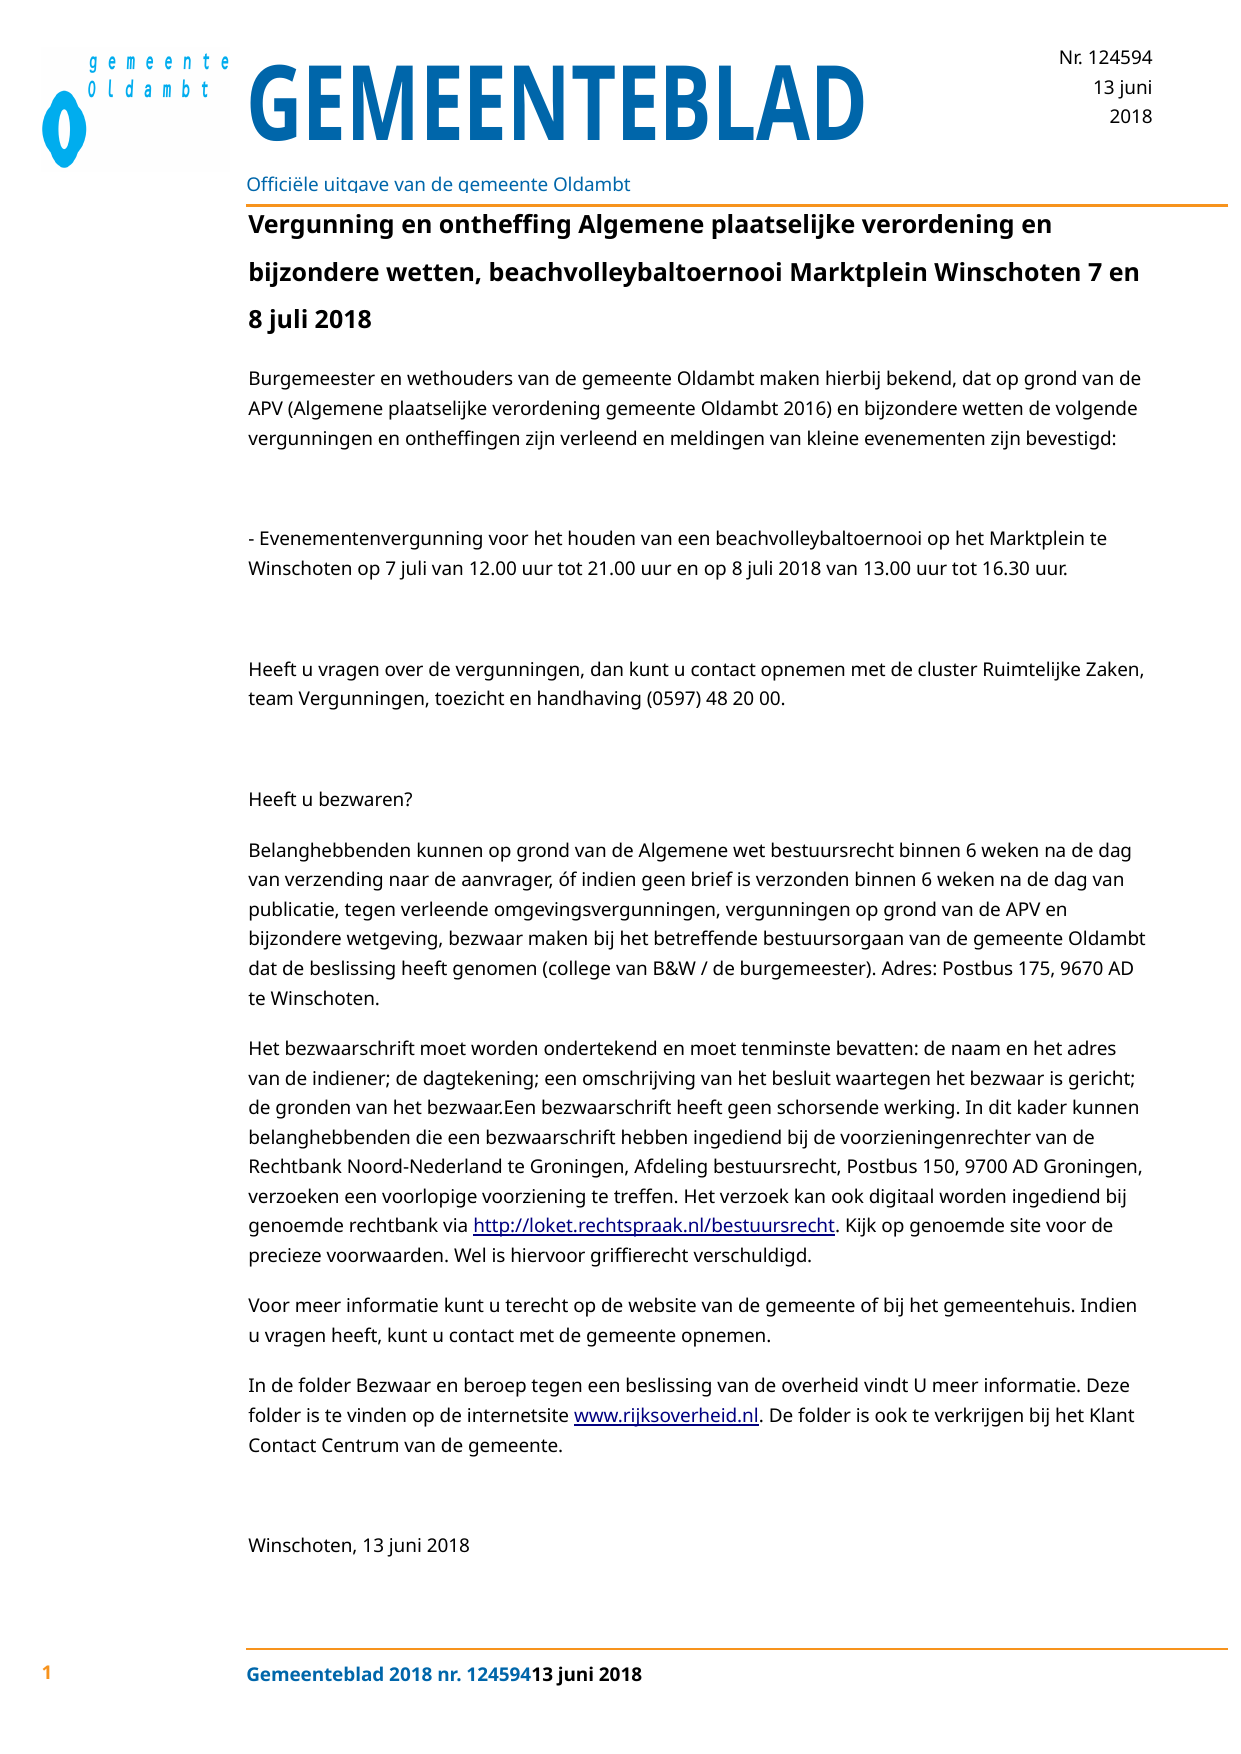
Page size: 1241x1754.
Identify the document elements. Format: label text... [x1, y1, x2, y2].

text Winschoten, 13 juni 2018 [248, 1533, 1152, 1558]
text Burgemeester en wethouders van de gemeente Oldambt maken hierbij bekend, dat op grond van de APV (Algemene plaatselijke verordening gemeente Oldambt 2016) en bijzondere wetten de volgende vergunningen en ontheffingen zijn verleend en meldingen van kleine evenementen zijn bevestigd: [248, 366, 1152, 450]
picture [41, 47, 231, 172]
text Vergunning en ontheffing Algemene plaatselijke verordening en bijzondere wetten, beachvolleybaltoernooi Marktplein Winschoten 7 en 8 juli 2018 [248, 207, 1152, 336]
text - Evenementenvergunning voor het houden van een beachvolleybaltoernooi op het Marktplein te Winschoten op 7 juli van 12.00 uur tot 21.00 uur en op 8 juli 2018 van 13.00 uur tot 16.30 uur. [248, 526, 1152, 581]
text Voor meer informatie kunt u terecht op de website van de gemeente of bij het gemeentehuis. Indien u vragen heeft, kunt u contact met de gemeente opnemen. [248, 1293, 1152, 1348]
text Belanghebbenden kunnen op grond van de Algemene wet bestuursrecht binnen 6 weken na de dag van verzending naar de aanvrager, óf indien geen brief is verzonden binnen 6 weken na de dag van publicatie, tegen verleende omgevingsvergunningen, vergunningen op grond van de APV en bijzondere wetgeving, bezwaar maken bij het betreffende bestuursorgaan van de gemeente Oldambt dat de beslissing heeft genomen (college van B&W / de burgemeester). Adres: Postbus 175, 9670 AD te Winschoten. [248, 837, 1152, 1010]
text Heeft u bezwaren? [248, 786, 1152, 812]
text Het bezwaarschrift moet worden ondertekend en moet tenminste bevatten: de naam en het adres van de indiener; de dagtekening; een omschrijving van het besluit waartegen het bezwaar is gericht; de gronden van het bezwaar.Een bezwaarschrift heeft geen schorsende werking. In dit kader kunnen belanghebbenden die een bezwaarschrift hebben ingediend bij de voorzieningenrechter van de Rechtbank Noord-Nederland te Groningen, Afdeling bestuursrecht, Postbus 150, 9700 AD Groningen, verzoeken een voorlopige voorziening te treffen. Het verzoek kan ook digitaal worden ingediend bij genoemde rechtbank via http://loket.rechtspraak.nl/bestuursrecht. Kijk op genoemde site voor de precieze voorwaarden. Wel is hiervoor griffierecht verschuldigd. [248, 1035, 1152, 1268]
text Heeft u vragen over de vergunningen, dan kunt u contact opnemen met de cluster Ruimtelijke Zaken, team Vergunningen, toezicht en handhaving (0597) 48 20 00. [248, 656, 1152, 711]
text In de folder Bezwaar en beroep tegen een beslissing van de overheid vindt U meer informatie. Deze folder is te vinden op de internetsite www.rijksoverheid.nl. De folder is ook te verkrijgen bij het Klant Contact Centrum van de gemeente. [248, 1373, 1152, 1457]
